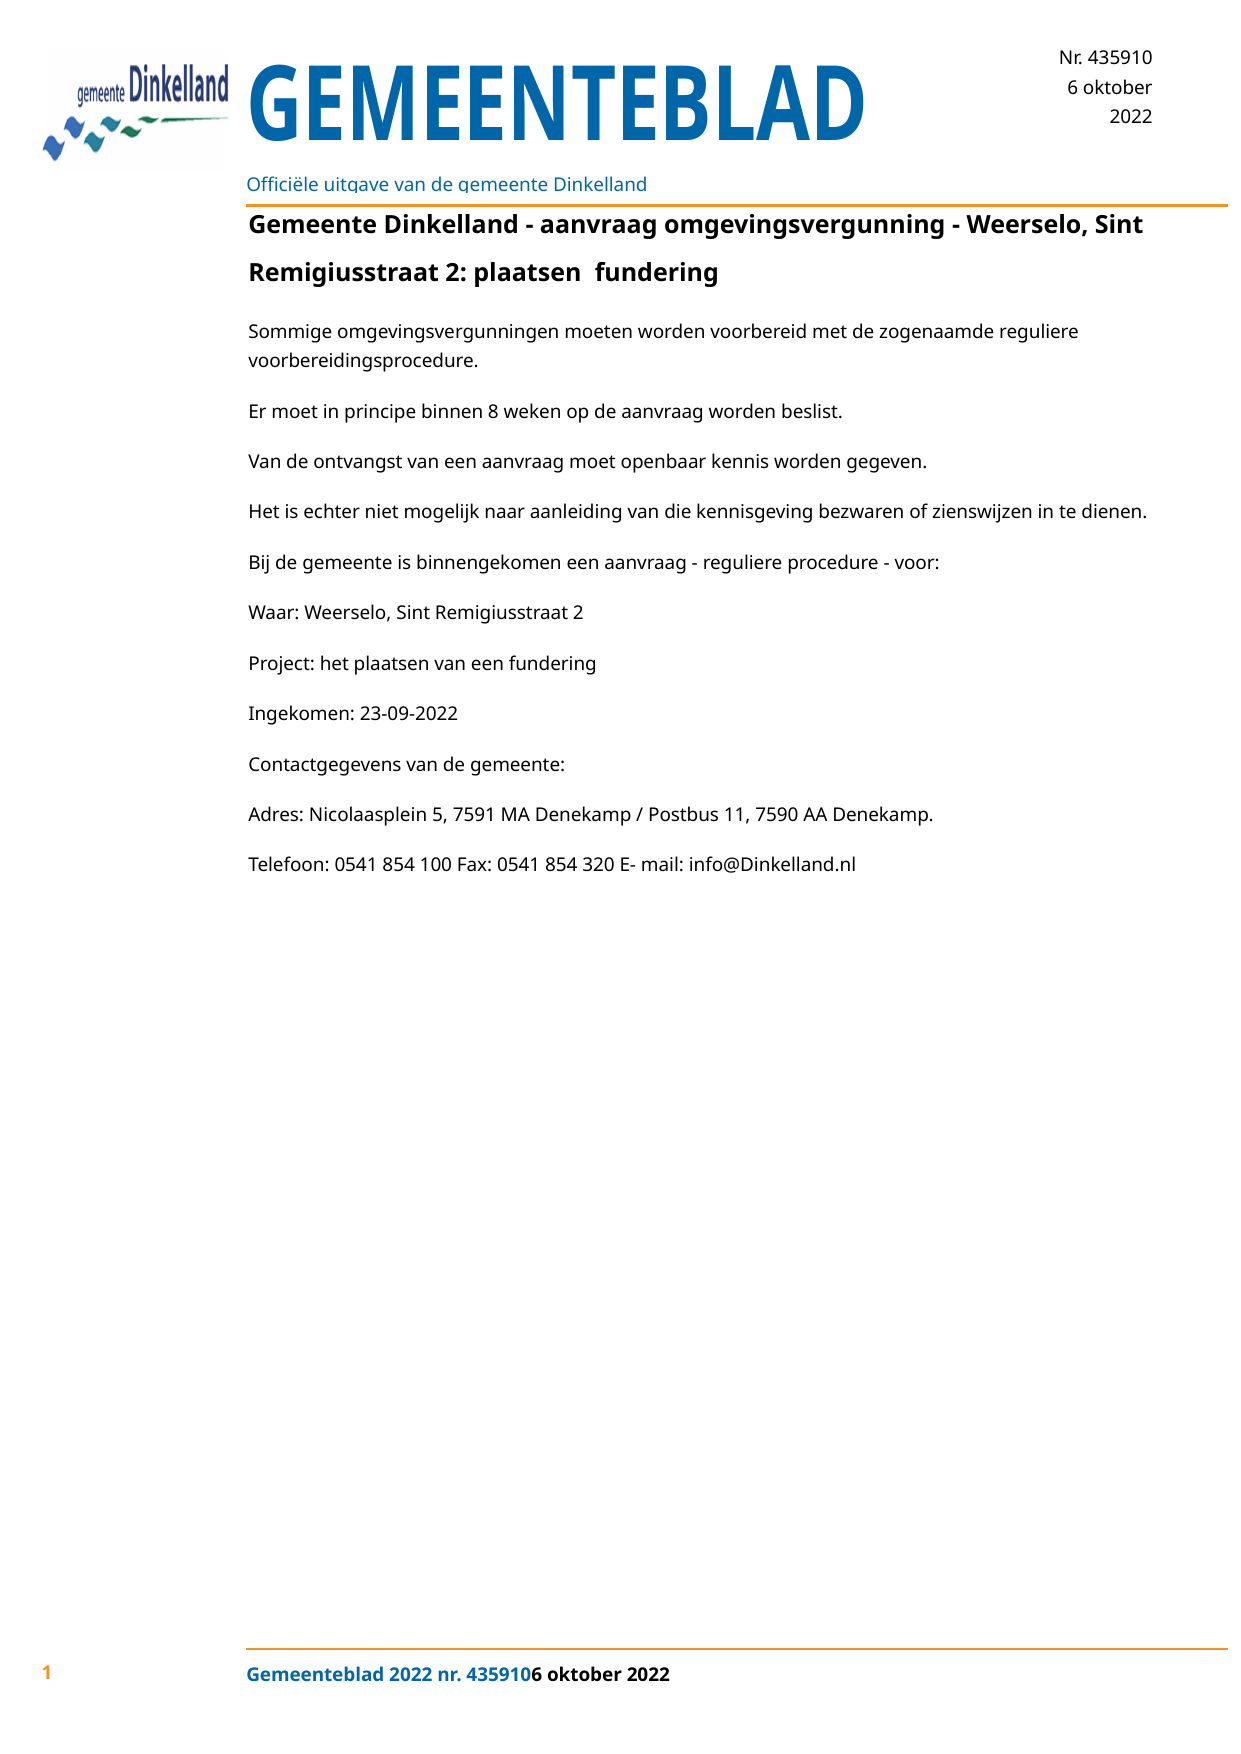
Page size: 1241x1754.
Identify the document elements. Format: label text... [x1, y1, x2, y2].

text Van de ontvangst van een aanvraag moet openbaar kennis worden gegeven. [248, 448, 1152, 474]
text Telefoon: 0541 854 100 Fax: 0541 854 320 E- mail: info@Dinkelland.nl [248, 852, 1152, 877]
text Sommige omgevingsvergunningen moeten worden voorbereid met de zogenaamde reguliere voorbereidingsprocedure. [248, 318, 1152, 373]
text Er moet in principe binnen 8 weken op de aanvraag worden beslist. [248, 398, 1152, 424]
text Adres: Nicolaasplein 5, 7591 MA Denekamp / Postbus 11, 7590 AA Denekamp. [248, 801, 1152, 827]
text Het is echter niet mogelijk naar aanleiding van die kennisgeving bezwaren of zienswijzen in te dienen. [248, 499, 1152, 524]
text Gemeente Dinkelland - aanvraag omgevingsvergunning - Weerselo, Sint Remigiusstraat 2: plaatsen fundering [248, 207, 1152, 288]
text Bij de gemeente is binnengekomen een aanvraag - reguliere procedure - voor: [248, 549, 1152, 575]
picture [41, 47, 231, 172]
text Waar: Weerselo, Sint Remigiusstraat 2 [248, 599, 1152, 625]
text Project: het plaatsen van een fundering [248, 650, 1152, 676]
text Contactgegevens van de gemeente: [248, 751, 1152, 777]
text Ingekomen: 23-09-2022 [248, 700, 1152, 726]
